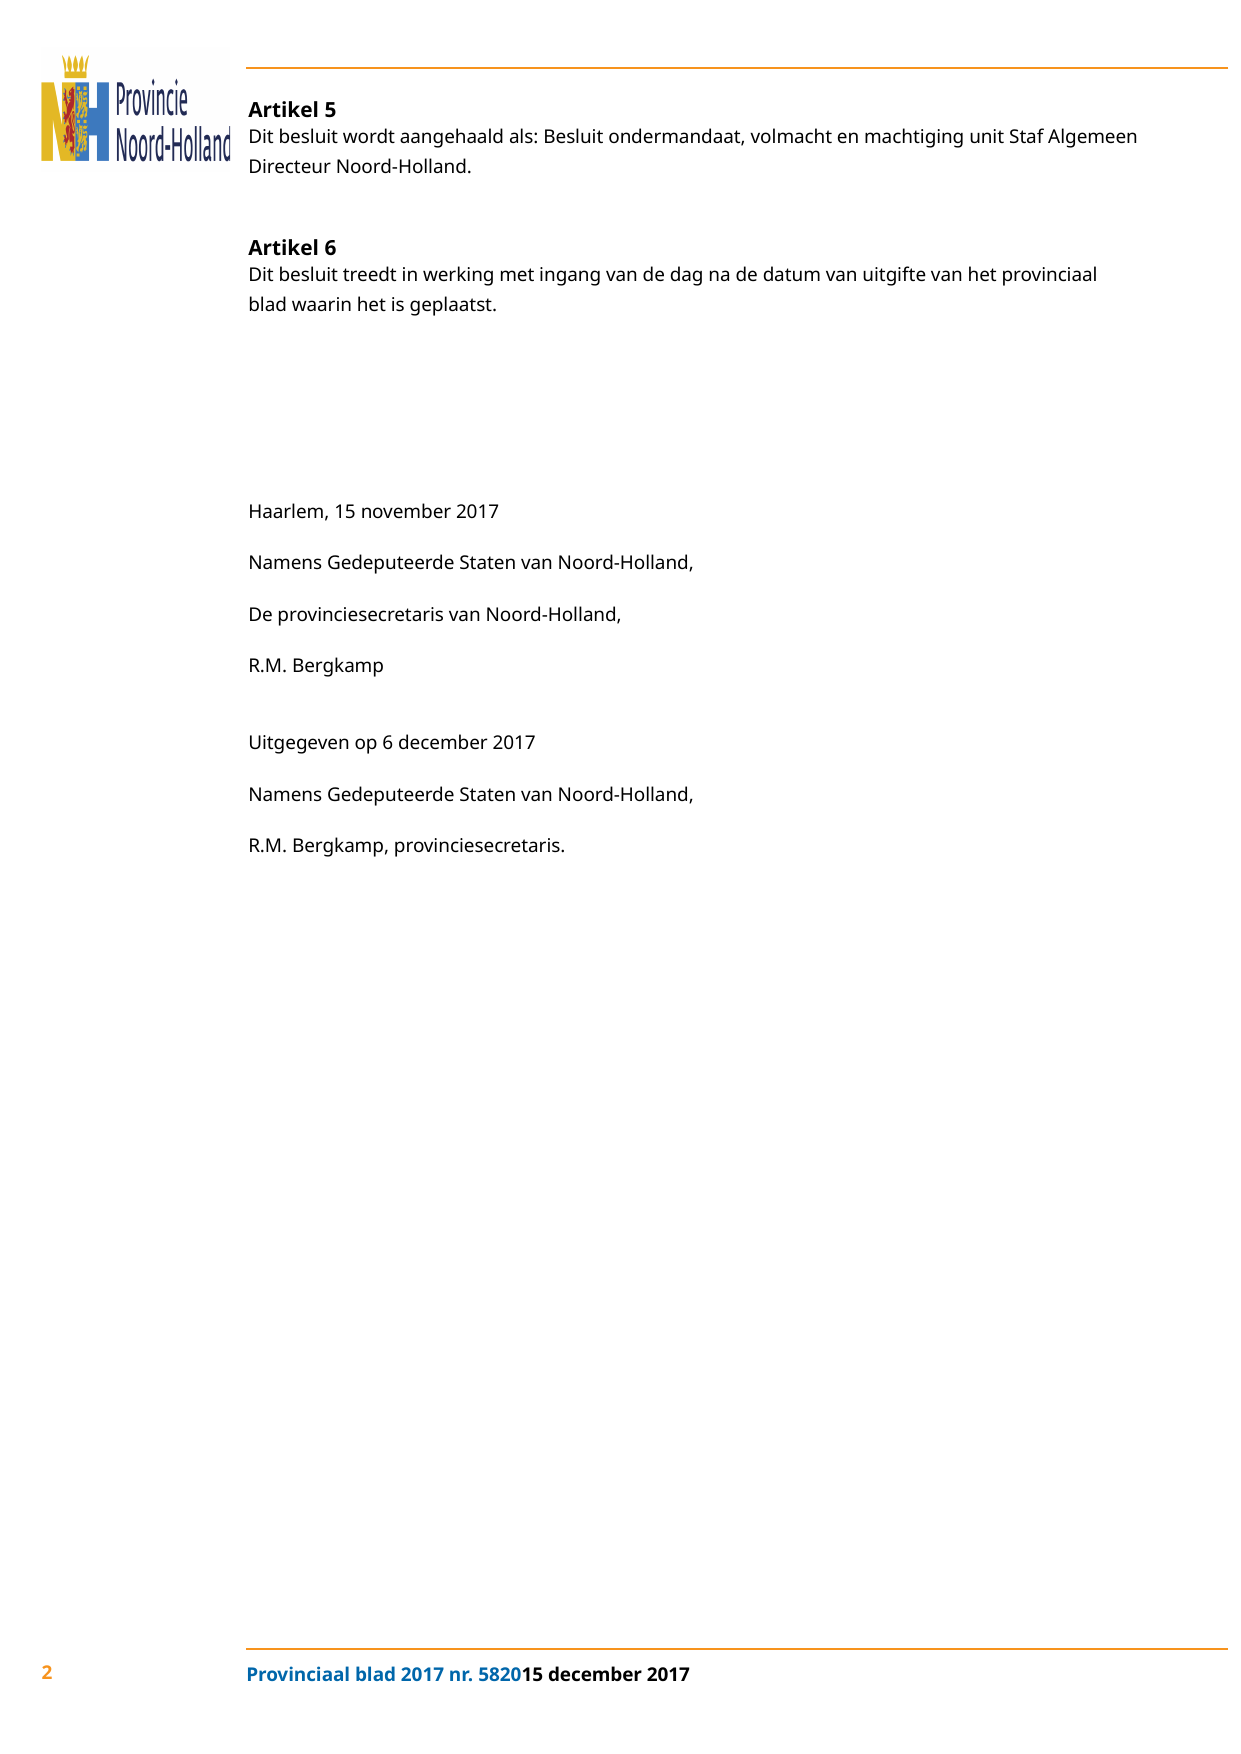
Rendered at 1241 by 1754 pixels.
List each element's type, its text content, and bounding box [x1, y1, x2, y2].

picture [41, 47, 231, 172]
text Artikel 6 [248, 233, 1152, 261]
text Uitgegeven op 6 december 2017 [248, 729, 1152, 755]
text Namens Gedeputeerde Staten van Noord-Holland, [248, 781, 1152, 807]
text Namens Gedeputeerde Staten van Noord-Holland, [248, 549, 1152, 575]
text R.M. Bergkamp [248, 652, 1152, 678]
text Dit besluit wordt aangehaald als: Besluit ondermandaat, volmacht en machtiging unit Staf Algemeen Directeur Noord-Holland. [248, 123, 1152, 178]
text Artikel 5 [248, 95, 1152, 123]
text R.M. Bergkamp, provinciesecretaris. [248, 832, 1152, 858]
text De provinciesecretaris van Noord-Holland, [248, 601, 1152, 627]
text Dit besluit treedt in werking met ingang van de dag na de datum van uitgifte van het provinciaal [248, 261, 1152, 287]
text blad waarin het is geplaatst. [248, 291, 1152, 317]
text Haarlem, 15 november 2017 [248, 498, 1152, 524]
